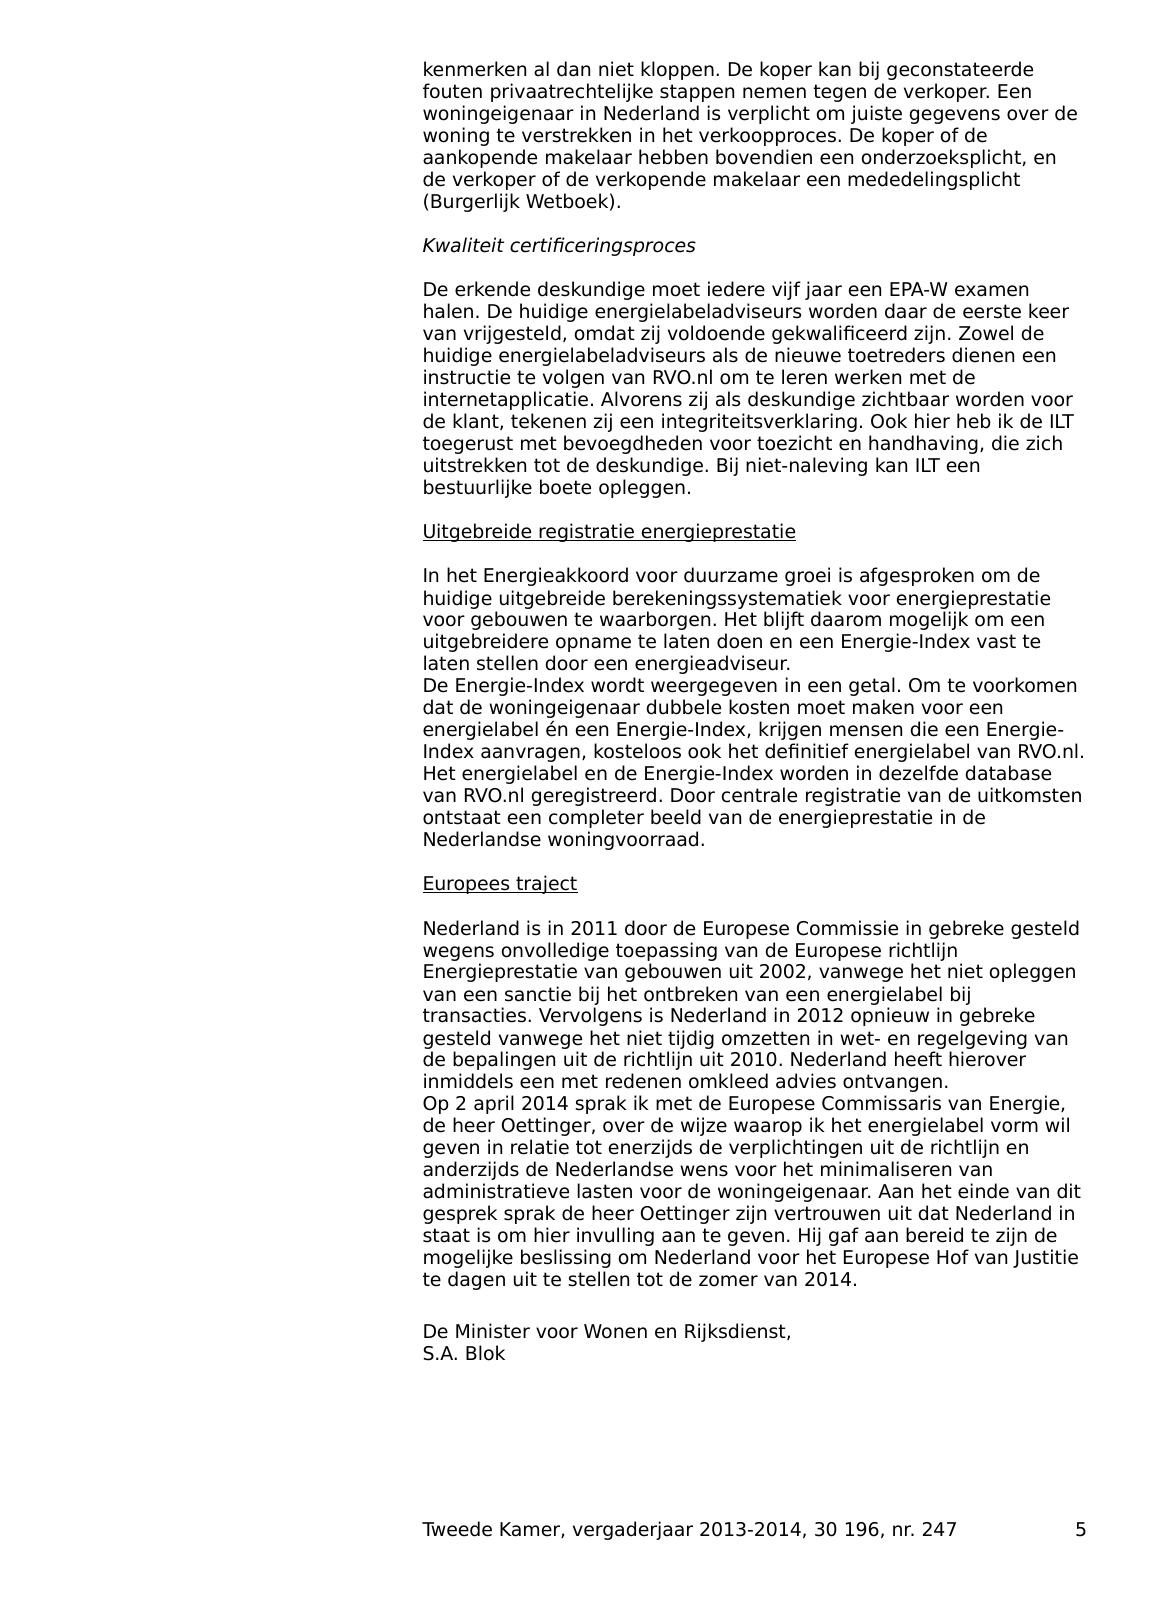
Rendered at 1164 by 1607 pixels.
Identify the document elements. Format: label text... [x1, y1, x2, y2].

text De Minister voor Wonen en Rijksdienst, S.A. Blok [422, 1321, 1087, 1365]
text Op 2 april 2014 sprak ik met de Europese Commissaris van Energie, de heer Oettinger, over de wijze waarop ik het energielabel vorm wil geven in relatie tot enerzijds de verplichtingen uit de richtlijn en anderzijds de Nederlandse wens voor het minimaliseren van administratieve lasten voor de woningeigenaar. Aan het einde van dit gesprek sprak de heer Oettinger zijn vertrouwen uit dat Nederland in staat is om hier invulling aan te geven. Hij gaf aan bereid te zijn de mogelijke beslissing om Nederland voor het Europese Hof van Justitie te dagen uit te stellen tot de zomer van 2014. [422, 1093, 1087, 1291]
subtitle Europees traject [422, 873, 1087, 895]
subtitle Uitgebreide registratie energieprestatie [422, 521, 1087, 543]
text Nederland is in 2011 door de Europese Commissie in gebreke gesteld wegens onvolledige toepassing van de Europese richtlijn Energieprestatie van gebouwen uit 2002, vanwege het niet opleggen van een sanctie bij het ontbreken van een energielabel bij transacties. Vervolgens is Nederland in 2012 opnieuw in gebreke gesteld vanwege het niet tijdig omzetten in wet- en regelgeving van de bepalingen uit de richtlijn uit 2010. Nederland heeft hierover inmiddels een met redenen omkleed advies ontvangen. [422, 917, 1087, 1093]
text De erkende deskundige moet iedere vijf jaar een EPA-W examen halen. De huidige energielabeladviseurs worden daar de eerste keer van vrijgesteld, omdat zij voldoende gekwalificeerd zijn. Zowel de huidige energielabeladviseurs als de nieuwe toetreders dienen een instructie te volgen van RVO.nl om te leren werken met de internetapplicatie. Alvorens zij als deskundige zichtbaar worden voor de klant, tekenen zij een integriteitsverklaring. Ook hier heb ik de ILT toegerust met bevoegdheden voor toezicht en handhaving, die zich uitstrekken tot de deskundige. Bij niet-naleving kan ILT een bestuurlijke boete opleggen. [422, 279, 1087, 499]
text In het Energieakkoord voor duurzame groei is afgesproken om de huidige uitgebreide berekeningssystematiek voor energieprestatie voor gebouwen te waarborgen. Het blijft daarom mogelijk om een uitgebreidere opname te laten doen en een Energie-Index vast te laten stellen door een energieadviseur. [422, 565, 1087, 675]
subtitle Kwaliteit certificeringsproces [422, 235, 1087, 257]
text kenmerken al dan niet kloppen. De koper kan bij geconstateerde fouten privaatrechtelijke stappen nemen tegen de verkoper. Een woningeigenaar in Nederland is verplicht om juiste gegevens over de woning te verstrekken in het verkoopproces. De koper of de aankopende makelaar hebben bovendien een onderzoeksplicht, en de verkoper of de verkopende makelaar een mededelingsplicht (Burgerlijk Wetboek). [422, 59, 1087, 213]
text De Energie-Index wordt weergegeven in een getal. Om te voorkomen dat de woningeigenaar dubbele kosten moet maken voor een energielabel én een Energie-Index, krijgen mensen die een Energie-Index aanvragen, kosteloos ook het definitief energielabel van RVO.nl. Het energielabel en de Energie-Index worden in dezelfde database van RVO.nl geregistreerd. Door centrale registratie van de uitkomsten ontstaat een completer beeld van de energieprestatie in de Nederlandse woningvoorraad. [422, 675, 1087, 851]
